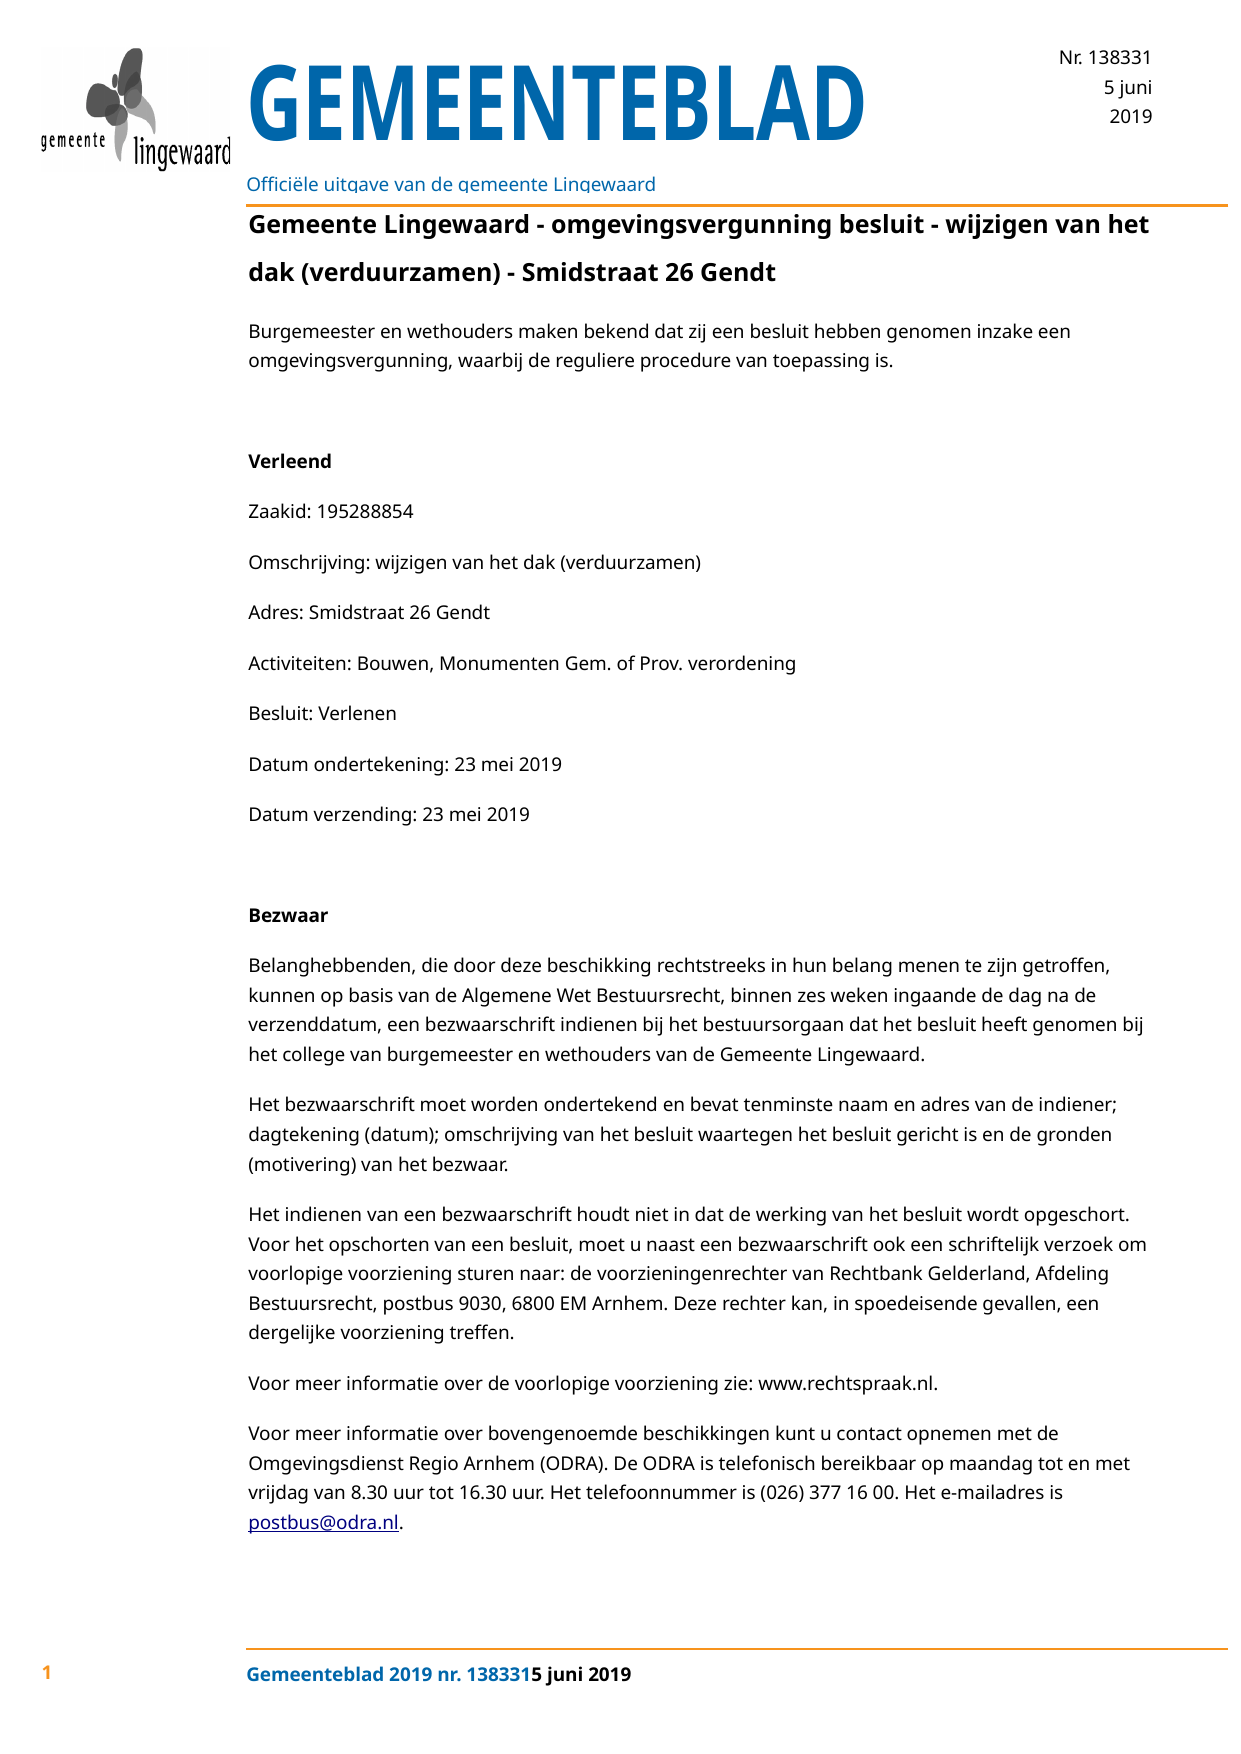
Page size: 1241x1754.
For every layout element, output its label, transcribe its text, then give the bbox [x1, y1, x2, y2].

text Bezwaar [248, 902, 1152, 928]
text Het indienen van een bezwaarschrift houdt niet in dat de werking van het besluit wordt opgeschort. Voor het opschorten van een besluit, moet u naast een bezwaarschrift ook een schriftelijk verzoek om voorlopige voorziening sturen naar: de voorzieningenrechter van Rechtbank Gelderland, Afdeling Bestuursrecht, postbus 9030, 6800 EM Arnhem. Deze rechter kan, in spoedeisende gevallen, een dergelijke voorziening treffen. [248, 1201, 1152, 1345]
text Besluit: Verlenen [248, 700, 1152, 726]
text Gemeente Lingewaard - omgevingsvergunning besluit - wijzigen van het dak (verduurzamen) - Smidstraat 26 Gendt [248, 207, 1152, 288]
text Zaakid: 195288854 [248, 499, 1152, 524]
text Datum verzending: 23 mei 2019 [248, 801, 1152, 827]
text Datum ondertekening: 23 mei 2019 [248, 751, 1152, 777]
text Adres: Smidstraat 26 Gendt [248, 599, 1152, 625]
text Omschrijving: wijzigen van het dak (verduurzamen) [248, 549, 1152, 575]
text Belanghebbenden, die door deze beschikking rechtstreeks in hun belang menen te zijn getroffen, kunnen op basis van de Algemene Wet Bestuursrecht, binnen zes weken ingaande de dag na de verzenddatum, een bezwaarschrift indienen bij het bestuursorgaan dat het besluit heeft genomen bij het college van burgemeester en wethouders van de Gemeente Lingewaard. [248, 952, 1152, 1067]
text Voor meer informatie over bovengenoemde beschikkingen kunt u contact opnemen met de Omgevingsdienst Regio Arnhem (ODRA). De ODRA is telefonisch bereikbaar op maandag tot en met vrijdag van 8.30 uur tot 16.30 uur. Het telefoonnummer is (026) 377 16 00. Het e-mailadres is postbus@odra.nl. [248, 1420, 1152, 1535]
text Verleend [248, 448, 1152, 474]
text Activiteiten: Bouwen, Monumenten Gem. of Prov. verordening [248, 650, 1152, 676]
text Het bezwaarschrift moet worden ondertekend en bevat tenminste naam en adres van de indiener; dagtekening (datum); omschrijving van het besluit waartegen het besluit gericht is en de gronden (motivering) van het bezwaar. [248, 1092, 1152, 1177]
picture [41, 47, 231, 172]
text Burgemeester en wethouders maken bekend dat zij een besluit hebben genomen inzake een omgevingsvergunning, waarbij de reguliere procedure van toepassing is. [248, 318, 1152, 373]
text Voor meer informatie over de voorlopige voorziening zie: www.rechtspraak.nl. [248, 1370, 1152, 1396]
